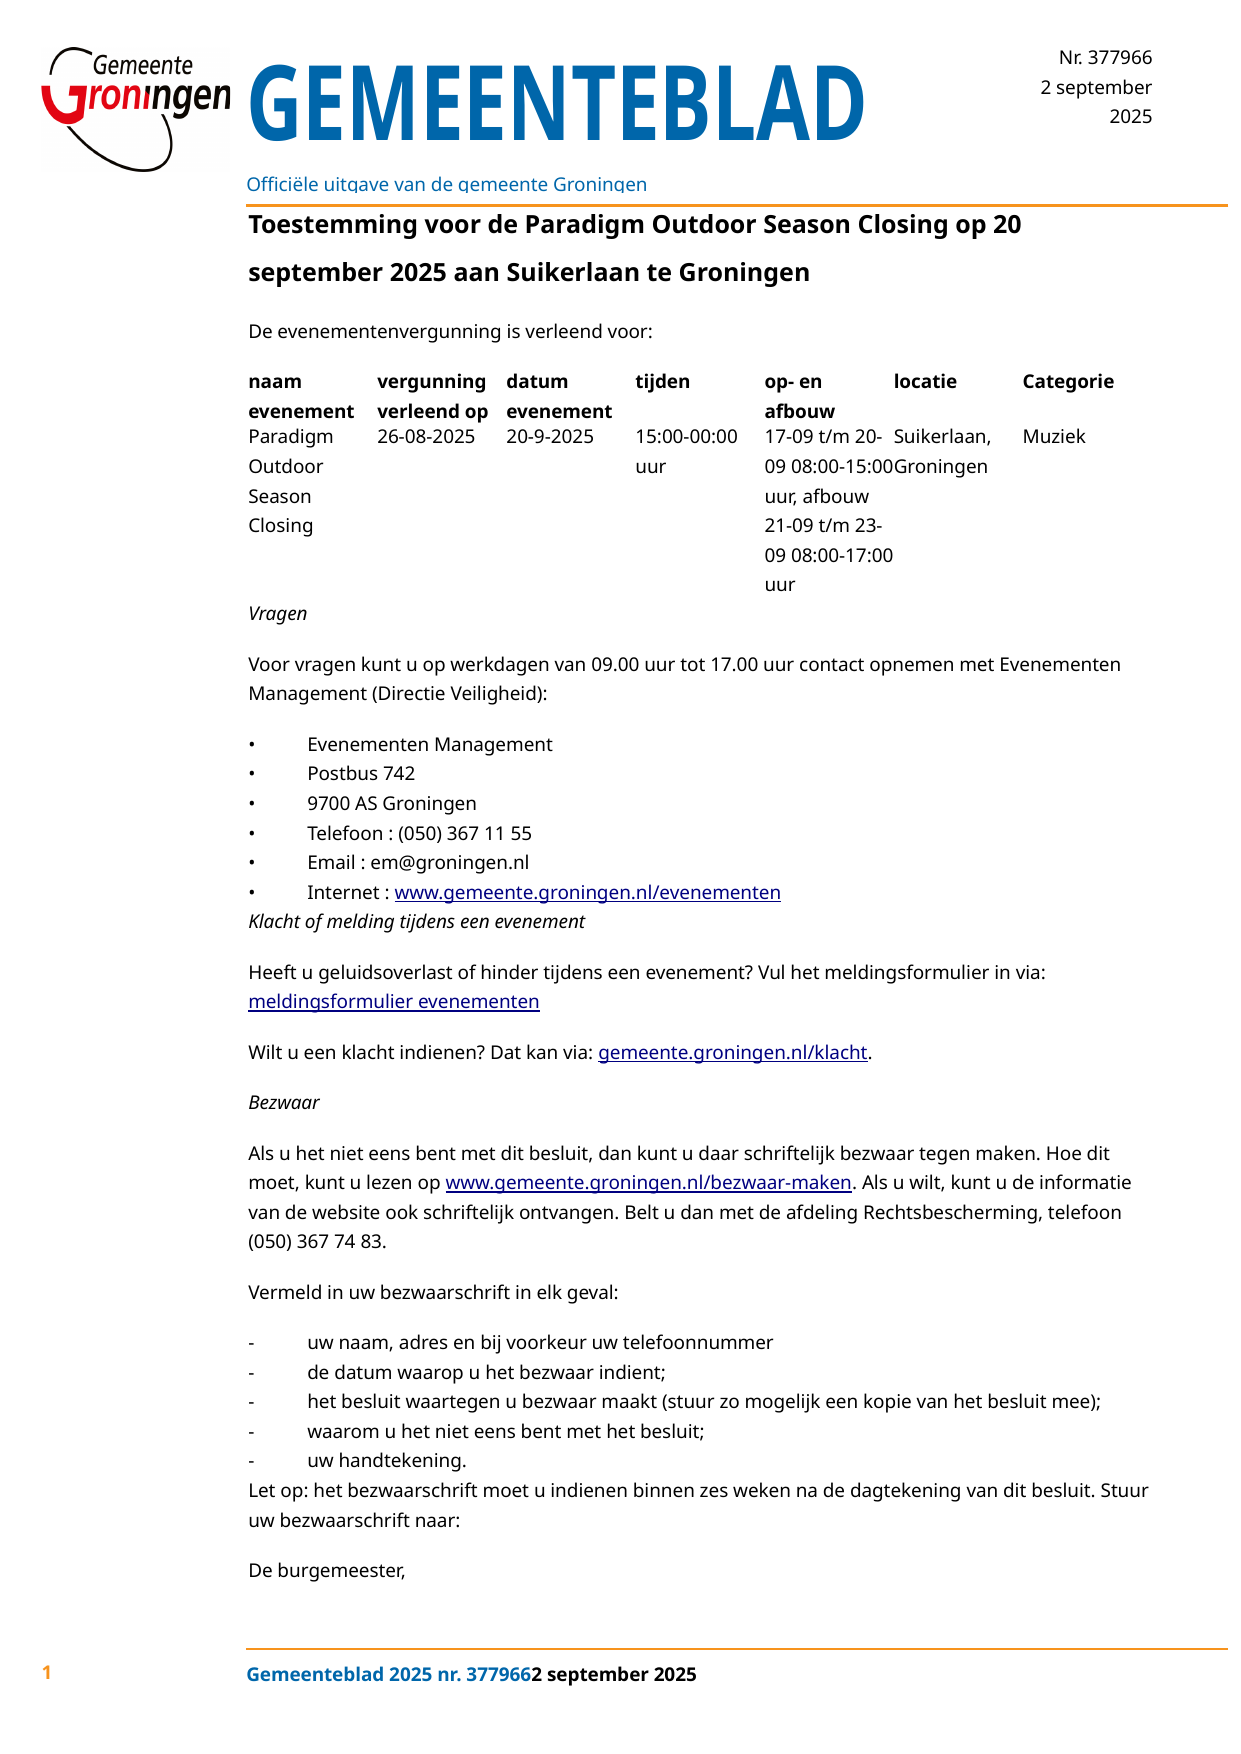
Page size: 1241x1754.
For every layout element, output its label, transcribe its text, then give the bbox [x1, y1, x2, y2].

text Wilt u een klacht indienen? Dat kan via: gemeente.groningen.nl/klacht. [248, 1039, 1152, 1065]
table_header op- en afbouw [764, 369, 893, 424]
table_cell Paradigm Outdoor Season Closing [248, 424, 377, 597]
table_cell 20-9-2025 [506, 424, 635, 597]
list Internet : www.gemeente.groningen.nl/evenementen [248, 879, 1152, 905]
text Toestemming voor de Paradigm Outdoor Season Closing op 20 september 2025 aan Suikerlaan te Groningen [248, 207, 1152, 288]
text Bezwaar [248, 1089, 1152, 1115]
table_cell Muziek [1023, 424, 1152, 597]
list Telefoon : (050) 367 11 55 [248, 820, 1152, 846]
list uw naam, adres en bij voorkeur uw telefoonnummer [248, 1329, 1152, 1355]
text Let op: het bezwaarschrift moet u indienen binnen zes weken na de dagtekening van dit besluit. Stuur uw bezwaarschrift naar: [248, 1477, 1152, 1533]
table_header vergunning verleend op [377, 369, 506, 424]
list 9700 AS Groningen [248, 790, 1152, 816]
text Als u het niet eens bent met dit besluit, dan kunt u daar schriftelijk bezwaar tegen maken. Hoe dit moet, kunt u lezen op www.gemeente.groningen.nl/bezwaar-maken. Als u wilt, kunt u de informatie van de website ook schriftelijk ontvangen. Belt u dan met de afdeling Rechtsbescherming, telefoon (050) 367 74 83. [248, 1140, 1152, 1254]
table_header tijden [635, 369, 764, 424]
text Vermeld in uw bezwaarschrift in elk geval: [248, 1279, 1152, 1305]
text Voor vragen kunt u op werkdagen van 09.00 uur tot 17.00 uur contact opnemen met Evenementen Management (Directie Veiligheid): [248, 651, 1152, 706]
table_header naam evenement [248, 369, 377, 424]
table_cell 26-08-2025 [377, 424, 506, 597]
table_header Categorie [1023, 369, 1152, 424]
text Heeft u geluidsoverlast of hinder tijdens een evenement? Vul het meldingsformulier in via: meldingsformulier evenementen [248, 959, 1152, 1014]
text Vragen [248, 601, 1152, 626]
list Postbus 742 [248, 761, 1152, 786]
table_header locatie [894, 369, 1022, 424]
text De evenementenvergunning is verleend voor: [248, 318, 1152, 344]
list de datum waarop u het bezwaar indient; [248, 1359, 1152, 1385]
table_cell 17-09 t/m 20-09 08:00-15:00 uur, afbouw 21-09 t/m 23-09 08:00-17:00 uur [764, 424, 893, 597]
text De burgemeester, [248, 1557, 1152, 1583]
list uw handtekening. [248, 1448, 1152, 1473]
list waarom u het niet eens bent met het besluit; [248, 1418, 1152, 1444]
table_header datum evenement [506, 369, 635, 424]
table_cell Suikerlaan, Groningen [894, 424, 1022, 597]
text Klacht of melding tijdens een evenement [248, 908, 1152, 934]
list Evenementen Management [248, 731, 1152, 757]
picture [41, 47, 231, 172]
list het besluit waartegen u bezwaar maakt (stuur zo mogelijk een kopie van het besluit mee); [248, 1388, 1152, 1414]
table_cell 15:00-00:00 uur [635, 424, 764, 597]
list Email : em@groningen.nl [248, 849, 1152, 875]
